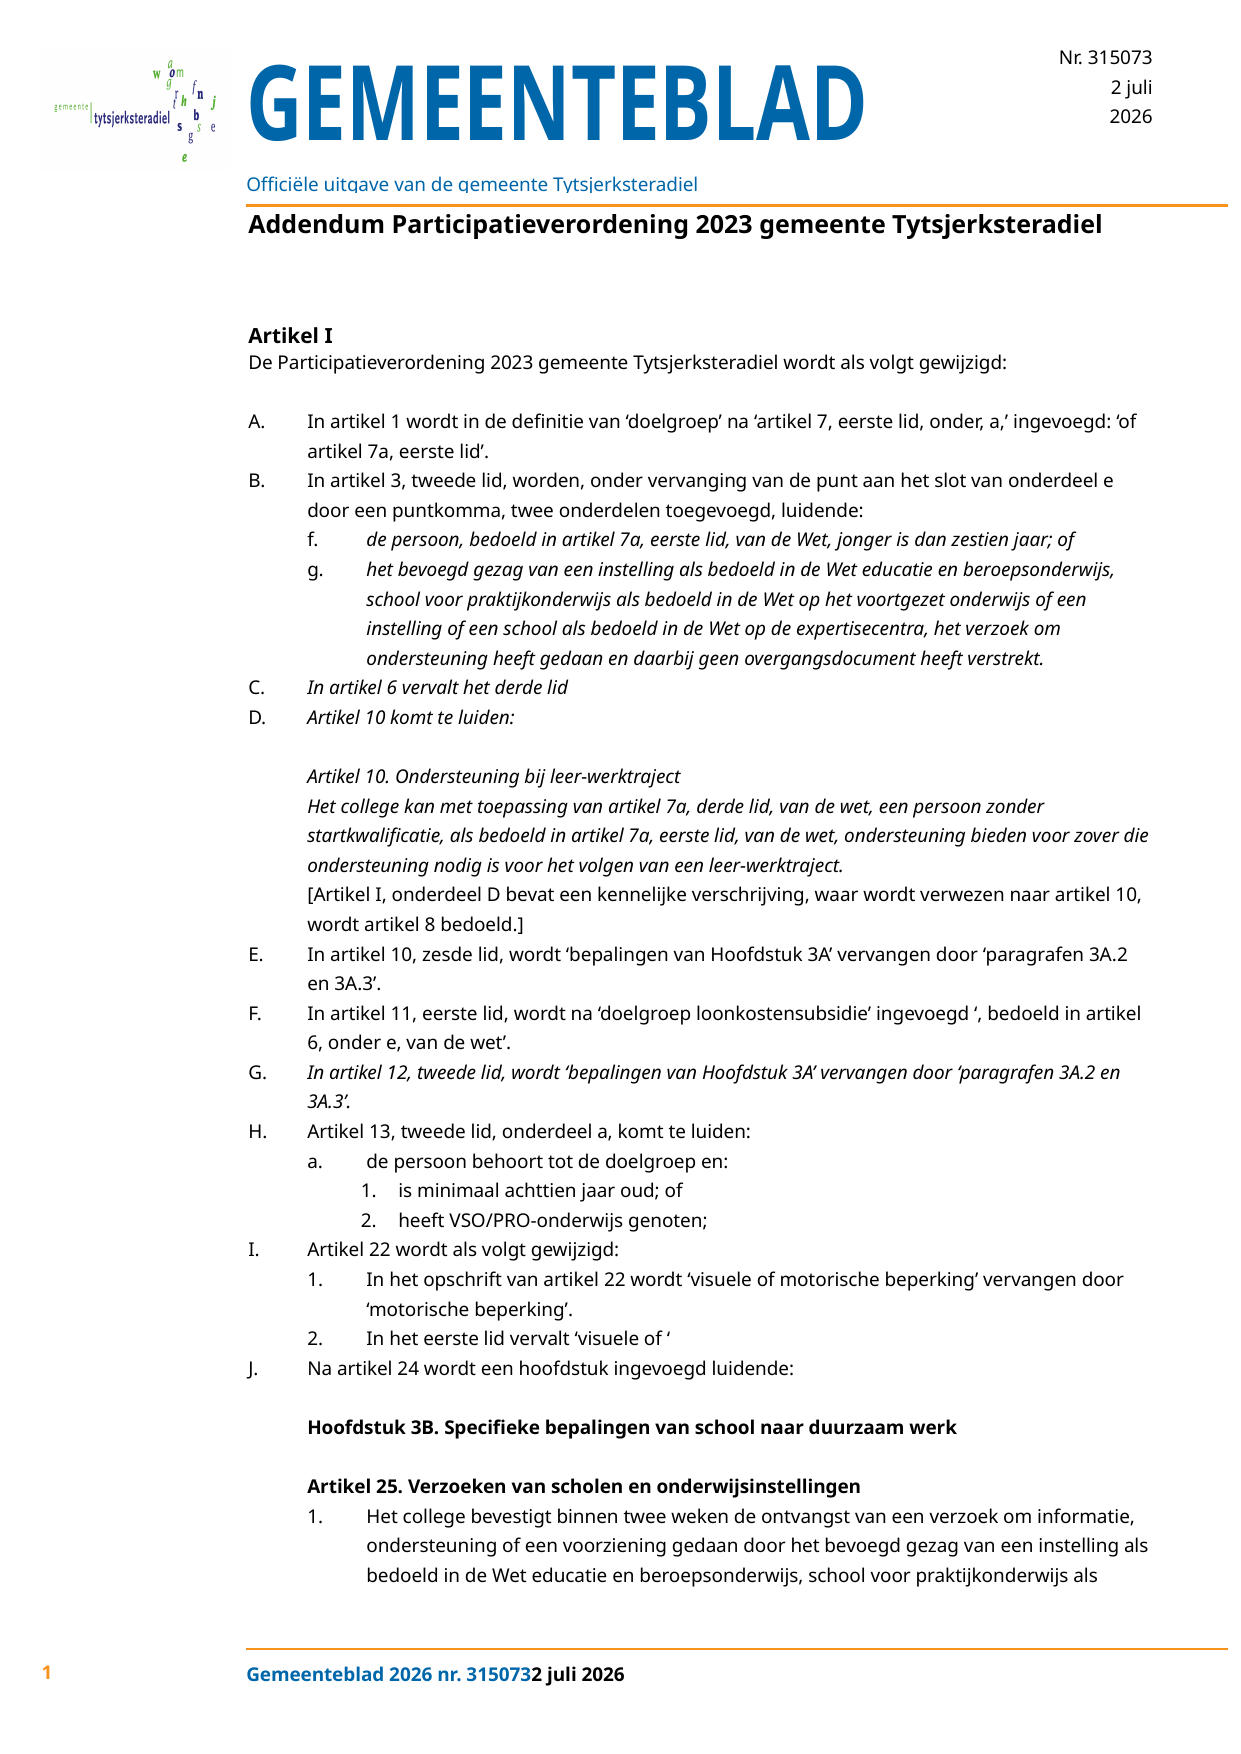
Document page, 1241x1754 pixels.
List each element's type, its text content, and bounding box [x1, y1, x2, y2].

list In artikel 11, eerste lid, wordt na ‘doelgroep loonkostensubsidie’ ingevoegd ‘, bedoeld in artikel 6, onder e, van de wet’. [248, 1000, 1152, 1055]
list Artikel 10. Ondersteuning bij leer-werktraject [248, 763, 1152, 789]
list In het eerste lid vervalt ‘visuele of ‘ [307, 1325, 1152, 1351]
list het bevoegd gezag van een instelling als bedoeld in de Wet educatie en beroepsonderwijs, school voor praktijkonderwijs als bedoeld in de Wet op het voortgezet onderwijs of een instelling of een school als bedoeld in de Wet op de expertisecentra, het verzoek om ondersteuning heeft gedaan en daarbij geen overgangsdocument heeft verstrekt. [307, 556, 1152, 671]
list Het college kan met toepassing van artikel 7a, derde lid, van de wet, een persoon zonder startkwalificatie, als bedoeld in artikel 7a, eerste lid, van de wet, ondersteuning bieden voor zover die ondersteuning nodig is voor het volgen van een leer-werktraject. [248, 793, 1152, 878]
text De Participatieverordening 2023 gemeente Tytsjerksteradiel wordt als volgt gewijzigd: [248, 349, 1152, 375]
list Artikel 25. Verzoeken van scholen en onderwijsinstellingen [248, 1473, 1152, 1499]
list Artikel 22 wordt als volgt gewijzigd: [248, 1237, 1152, 1262]
list Na artikel 24 wordt een hoofdstuk ingevoegd luidende: [248, 1355, 1152, 1381]
list Het college bevestigt binnen twee weken de ontvangst van een verzoek om informatie, ondersteuning of een voorziening gedaan door het bevoegd gezag van een instelling als bedoeld in de Wet educatie en beroepsonderwijs, school voor praktijkonderwijs als [307, 1503, 1152, 1588]
picture [41, 47, 231, 172]
list Hoofdstuk 3B. Specifieke bepalingen van school naar duurzaam werk [248, 1414, 1152, 1440]
list heeft VSO/PRO-onderwijs genoten; [361, 1207, 1152, 1233]
list Artikel 10 komt te luiden: [248, 704, 1152, 730]
list In artikel 1 wordt in de definitie van ‘doelgroep’ na ‘artikel 7, eerste lid, onder, a,’ ingevoegd: ‘of artikel 7a, eerste lid’. [248, 408, 1152, 464]
list de persoon, bedoeld in artikel 7a, eerste lid, van de Wet, jonger is dan zestien jaar; of [307, 527, 1152, 552]
list [Artikel I, onderdeel D bevat een kennelijke verschrijving, waar wordt verwezen naar artikel 10, wordt artikel 8 bedoeld.] [248, 882, 1152, 937]
list In het opschrift van artikel 22 wordt ‘visuele of motorische beperking’ vervangen door ‘motorische beperking’. [307, 1266, 1152, 1322]
list In artikel 3, tweede lid, worden, onder vervanging van de punt aan het slot van onderdeel e door een puntkomma, twee onderdelen toegevoegd, luidende: [248, 467, 1152, 523]
text Artikel I [248, 321, 1152, 349]
list de persoon behoort tot de doelgroep en: [307, 1148, 1152, 1174]
list In artikel 10, zesde lid, wordt ‘bepalingen van Hoofdstuk 3A’ vervangen door ‘paragrafen 3A.2 en 3A.3’. [248, 941, 1152, 996]
list Artikel 13, tweede lid, onderdeel a, komt te luiden: [248, 1118, 1152, 1144]
list In artikel 12, tweede lid, wordt ‘bepalingen van Hoofdstuk 3A’ vervangen door ‘paragrafen 3A.2 en 3A.3’. [248, 1059, 1152, 1114]
list is minimaal achttien jaar oud; of [361, 1177, 1152, 1203]
text Addendum Participatieverordening 2023 gemeente Tytsjerksteradiel [248, 207, 1152, 241]
list In artikel 6 vervalt het derde lid [248, 674, 1152, 700]
